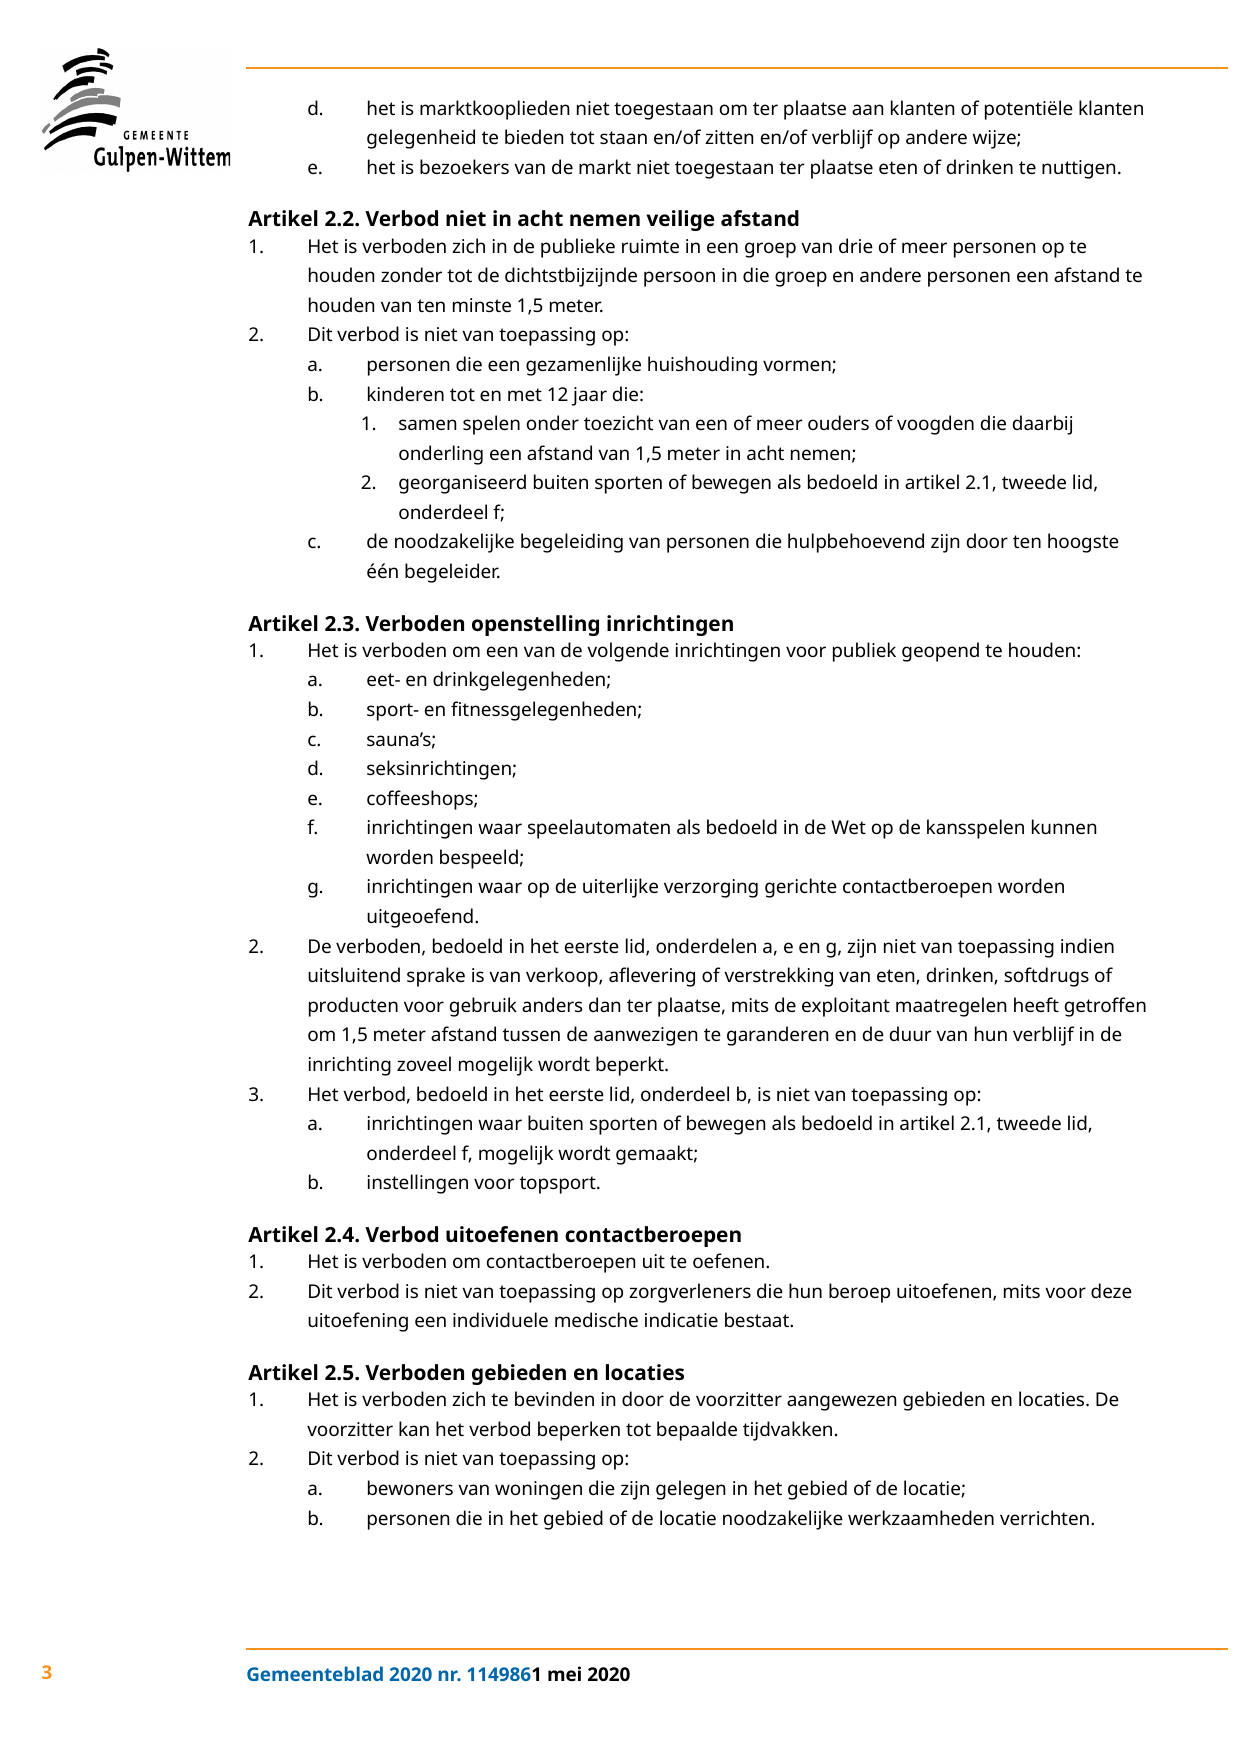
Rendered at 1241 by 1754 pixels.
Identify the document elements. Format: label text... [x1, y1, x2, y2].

list coffeeshops; [307, 785, 1152, 811]
list personen die in het gebied of de locatie noodzakelijke werkzaamheden verrichten. [307, 1505, 1152, 1531]
list georganiseerd buiten sporten of bewegen als bedoeld in artikel 2.1, tweede lid, onderdeel f; [361, 469, 1152, 525]
list De verboden, bedoeld in het eerste lid, onderdelen a, e en g, zijn niet van toepassing indien uitsluitend sprake is van verkoop, aflevering of verstrekking van eten, drinken, softdrugs of producten voor gebruik anders dan ter plaatse, mits de exploitant maatregelen heeft getroffen om 1,5 meter afstand tussen de aanwezigen te garanderen en de duur van hun verblijf in de inrichting zoveel mogelijk wordt beperkt. [248, 933, 1152, 1077]
picture [41, 47, 231, 172]
list kinderen tot en met 12 jaar die: [307, 381, 1152, 406]
list seksinrichtingen; [307, 755, 1152, 781]
text Artikel 2.3. Verboden openstelling inrichtingen [248, 609, 1152, 637]
list Dit verbod is niet van toepassing op zorgverleners die hun beroep uitoefenen, mits voor deze uitoefening een individuele medische indicatie bestaat. [248, 1278, 1152, 1333]
list inrichtingen waar op de uiterlijke verzorging gerichte contactberoepen worden uitgeoefend. [307, 874, 1152, 929]
list Dit verbod is niet van toepassing op: [248, 1446, 1152, 1471]
list sauna’s; [307, 726, 1152, 752]
list inrichtingen waar buiten sporten of bewegen als bedoeld in artikel 2.1, tweede lid, onderdeel f, mogelijk wordt gemaakt; [307, 1110, 1152, 1166]
list Het is verboden zich in de publieke ruimte in een groep van drie of meer personen op te houden zonder tot de dichtstbijzijnde persoon in die groep en andere personen een afstand te houden van ten minste 1,5 meter. [248, 233, 1152, 318]
list eet- en drinkgelegenheden; [307, 667, 1152, 692]
list inrichtingen waar speelautomaten als bedoeld in de Wet op de kansspelen kunnen worden bespeeld; [307, 814, 1152, 870]
list Dit verbod is niet van toepassing op: [248, 322, 1152, 347]
list sport- en fitnessgelegenheden; [307, 696, 1152, 722]
list samen spelen onder toezicht van een of meer ouders of voogden die daarbij onderling een afstand van 1,5 meter in acht nemen; [361, 410, 1152, 466]
list personen die een gezamenlijke huishouding vormen; [307, 351, 1152, 377]
list Het verbod, bedoeld in het eerste lid, onderdeel b, is niet van toepassing op: [248, 1081, 1152, 1107]
text Artikel 2.4. Verbod uitoefenen contactberoepen [248, 1220, 1152, 1248]
list bewoners van woningen die zijn gelegen in het gebied of de locatie; [307, 1475, 1152, 1501]
list Het is verboden om contactberoepen uit te oefenen. [248, 1248, 1152, 1274]
list instellingen voor topsport. [307, 1169, 1152, 1195]
list het is bezoekers van de markt niet toegestaan ter plaatse eten of drinken te nuttigen. [307, 154, 1152, 180]
text Artikel 2.2. Verbod niet in acht nemen veilige afstand [248, 204, 1152, 233]
list Het is verboden om een van de volgende inrichtingen voor publiek geopend te houden: [248, 637, 1152, 663]
list Het is verboden zich te bevinden in door de voorzitter aangewezen gebieden en locaties. De voorzitter kan het verbod beperken tot bepaalde tijdvakken. [248, 1386, 1152, 1442]
list de noodzakelijke begeleiding van personen die hulpbehoevend zijn door ten hoogste één begeleider. [307, 529, 1152, 584]
list het is marktkooplieden niet toegestaan om ter plaatse aan klanten of potentiële klanten gelegenheid te bieden tot staan en/of zitten en/of verblijf op andere wijze; [307, 95, 1152, 150]
text Artikel 2.5. Verboden gebieden en locaties [248, 1358, 1152, 1386]
